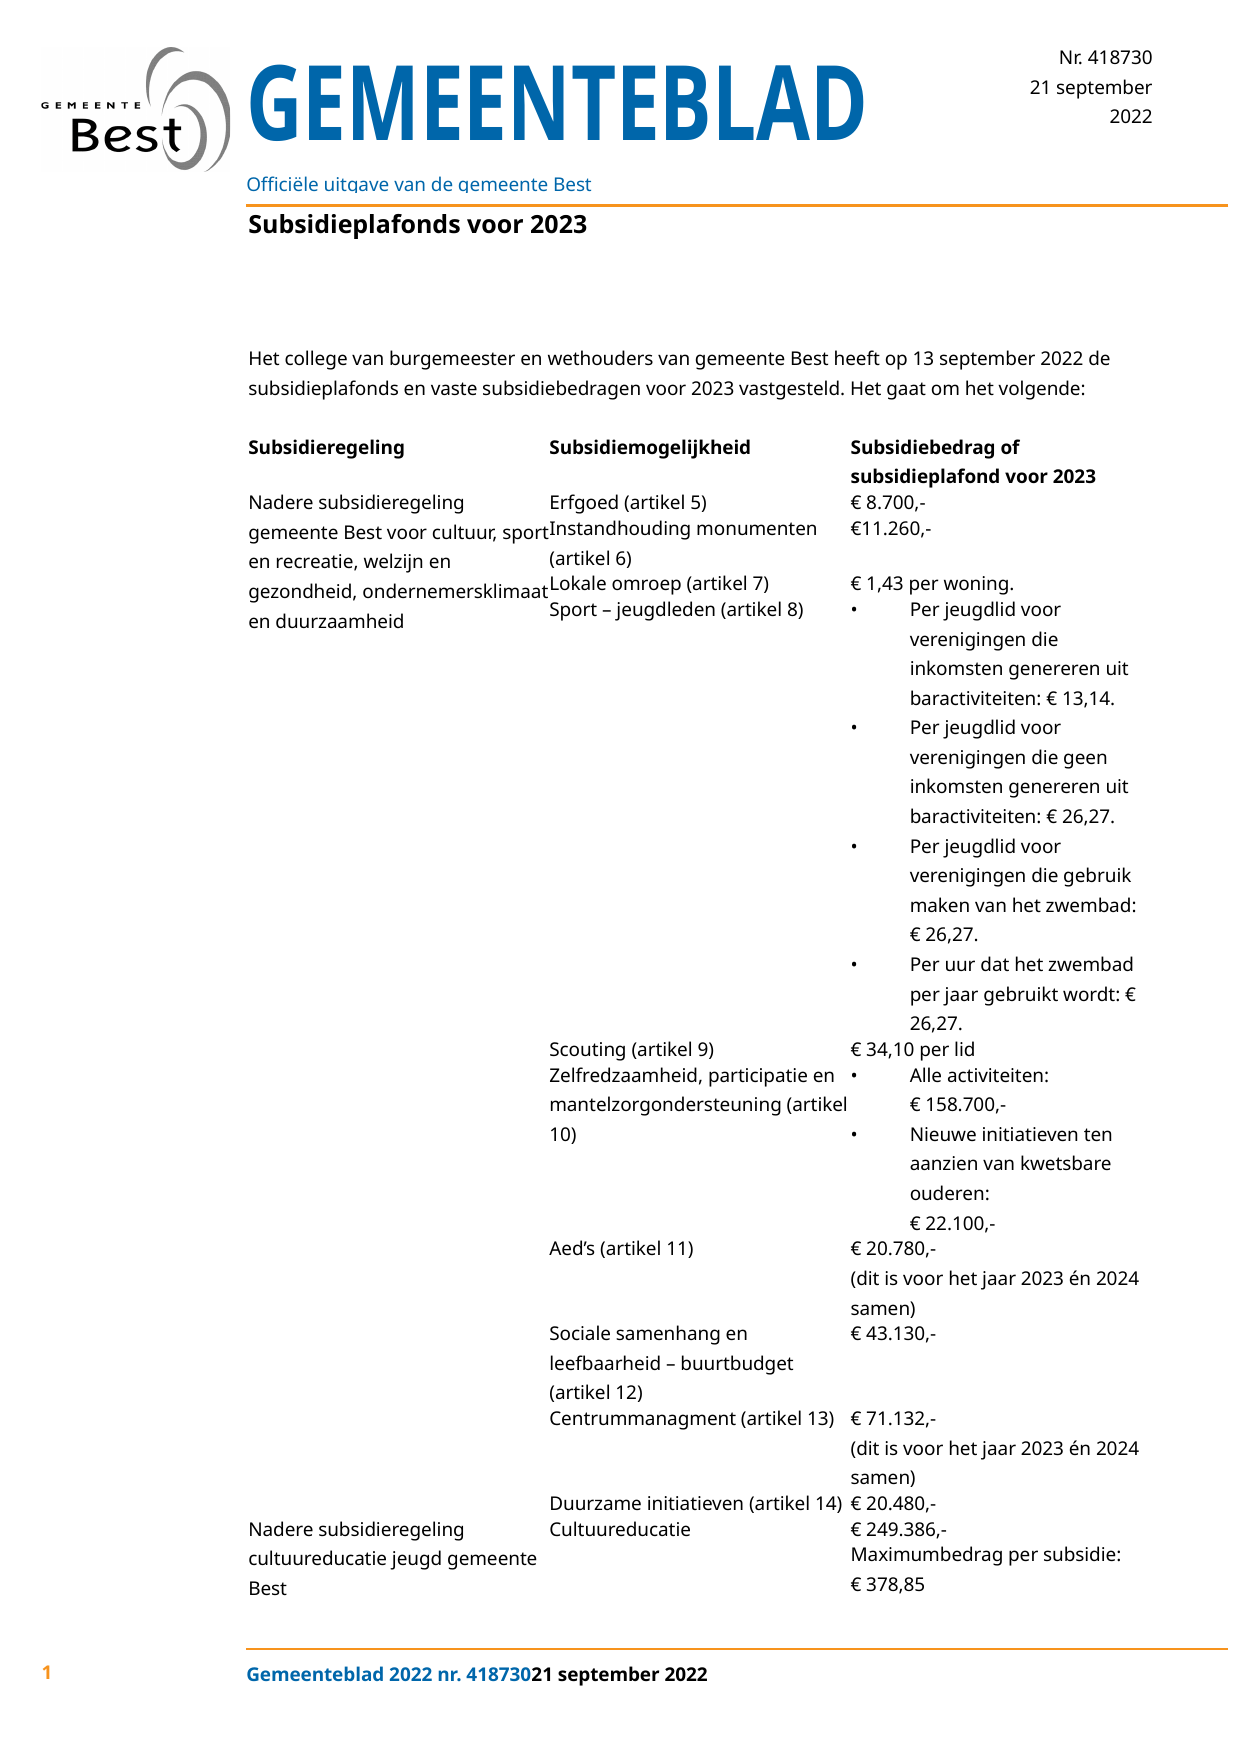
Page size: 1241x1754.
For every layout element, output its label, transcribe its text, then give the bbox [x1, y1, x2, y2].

table_cell Sociale samenhang en leefbaarheid – buurtbudget (artikel 12) [549, 1320, 850, 1405]
table_header Subsidiebedrag of subsidieplafond voor 2023 [850, 434, 1152, 489]
table_cell € 8.700,- [850, 490, 1152, 515]
table_cell Maximumbedrag per subsidie: € 378,85 [850, 1542, 1152, 1601]
table_cell € 1,43 per woning. [850, 571, 1152, 596]
table_cell Nadere subsidieregeling gemeente Best voor cultuur, sport en recreatie, welzijn en gezondheid, ondernemersklimaat en duurzaamheid [248, 490, 549, 1516]
text Het college van burgemeester en wethouders van gemeente Best heeft op 13 september 2022 de subsidieplafonds en vaste subsidiebedragen voor 2023 vastgesteld. Het gaat om het volgende: [248, 345, 1152, 401]
table_cell Duurzame initiatieven (artikel 14) [549, 1490, 850, 1516]
table_cell Nadere subsidieregeling cultuureducatie jeugd gemeente Best [248, 1516, 549, 1601]
table_cell € 20.480,- [850, 1490, 1152, 1516]
table_cell € 43.130,- [850, 1320, 1152, 1405]
table_cell € 20.780,- (dit is voor het jaar 2023 én 2024 samen) [850, 1236, 1152, 1320]
table_cell Scouting (artikel 9) [549, 1036, 850, 1062]
table_cell Sport – jeugdleden (artikel 8) [549, 596, 850, 1036]
table_cell € 249.386,- [850, 1516, 1152, 1542]
table_cell Cultuureducatie [549, 1516, 850, 1601]
table_cell Erfgoed (artikel 5) [549, 490, 850, 515]
table_cell Aed’s (artikel 11) [549, 1236, 850, 1320]
table_cell €11.260,- [850, 515, 1152, 571]
table_cell € 34,10 per lid [850, 1036, 1152, 1062]
table_cell Centrummanagment (artikel 13) [549, 1405, 850, 1490]
table_header Subsidiemogelijkheid [549, 434, 850, 489]
table_cell Per jeugdlid voor verenigingen die inkomsten genereren uit baractiviteiten: € 13,14. Per jeugdlid voor verenigingen die geen inkomsten genereren uit baractiviteiten: € 26,27. Per jeugdlid voor verenigingen die gebruik maken van het zwembad: € 26,27. Per uur dat het zwembad per jaar gebruikt wordt: € 26,27. [850, 596, 1152, 1036]
table_cell Lokale omroep (artikel 7) [549, 571, 850, 596]
text Subsidieplafonds voor 2023 [248, 207, 1152, 241]
table_cell Zelfredzaamheid, participatie en mantelzorgondersteuning (artikel 10) [549, 1062, 850, 1236]
table_header Subsidieregeling [248, 434, 549, 489]
table_cell Instandhouding monumenten (artikel 6) [549, 515, 850, 571]
picture [41, 47, 231, 172]
table_cell € 71.132,- (dit is voor het jaar 2023 én 2024 samen) [850, 1405, 1152, 1490]
table_cell Alle activiteiten: € 158.700,- Nieuwe initiatieven ten aanzien van kwetsbare ouderen: € 22.100,- [850, 1062, 1152, 1236]
